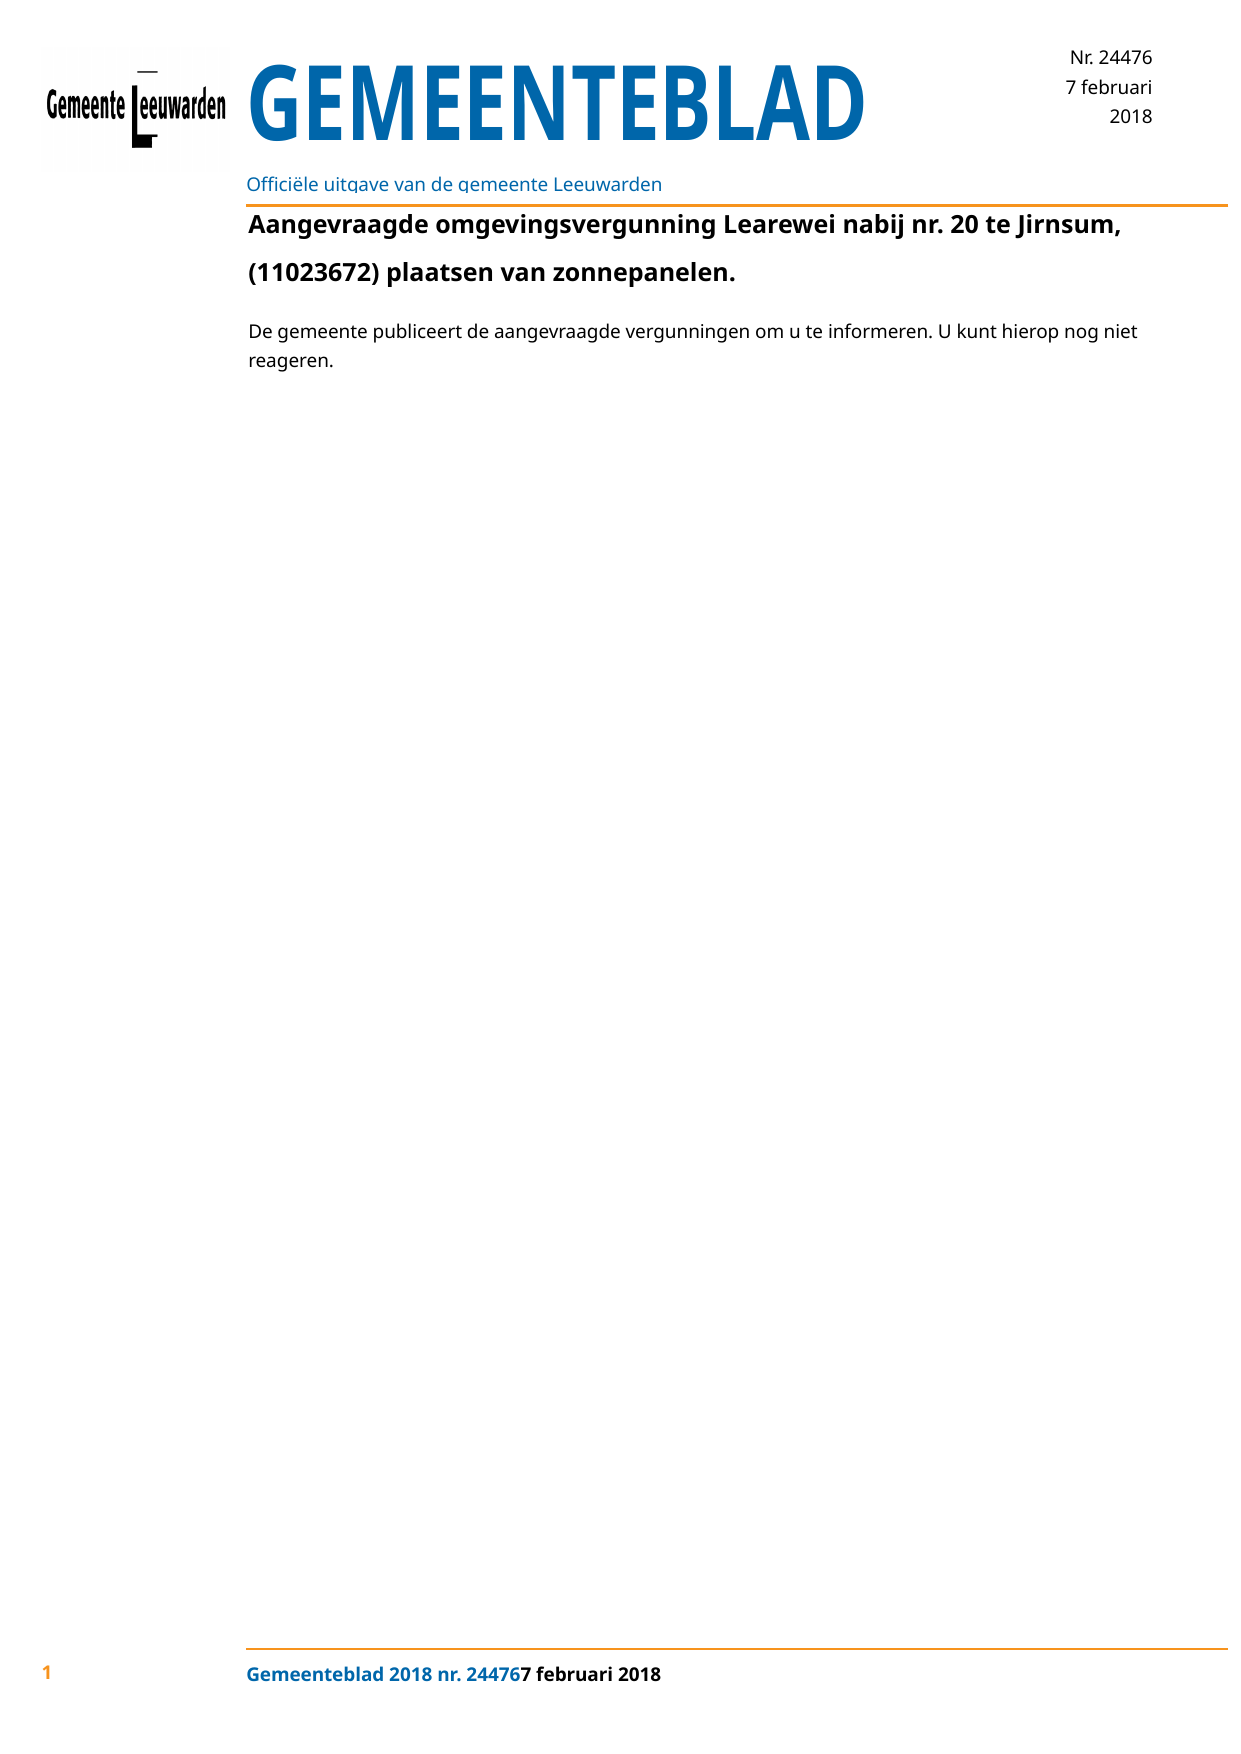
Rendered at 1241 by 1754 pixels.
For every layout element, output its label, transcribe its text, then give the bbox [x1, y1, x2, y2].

text Aangevraagde omgevingsvergunning Learewei nabij nr. 20 te Jirnsum, (11023672) plaatsen van zonnepanelen. [248, 207, 1152, 288]
picture [41, 47, 231, 172]
text De gemeente publiceert de aangevraagde vergunningen om u te informeren. U kunt hierop nog niet reageren. [248, 318, 1152, 373]
